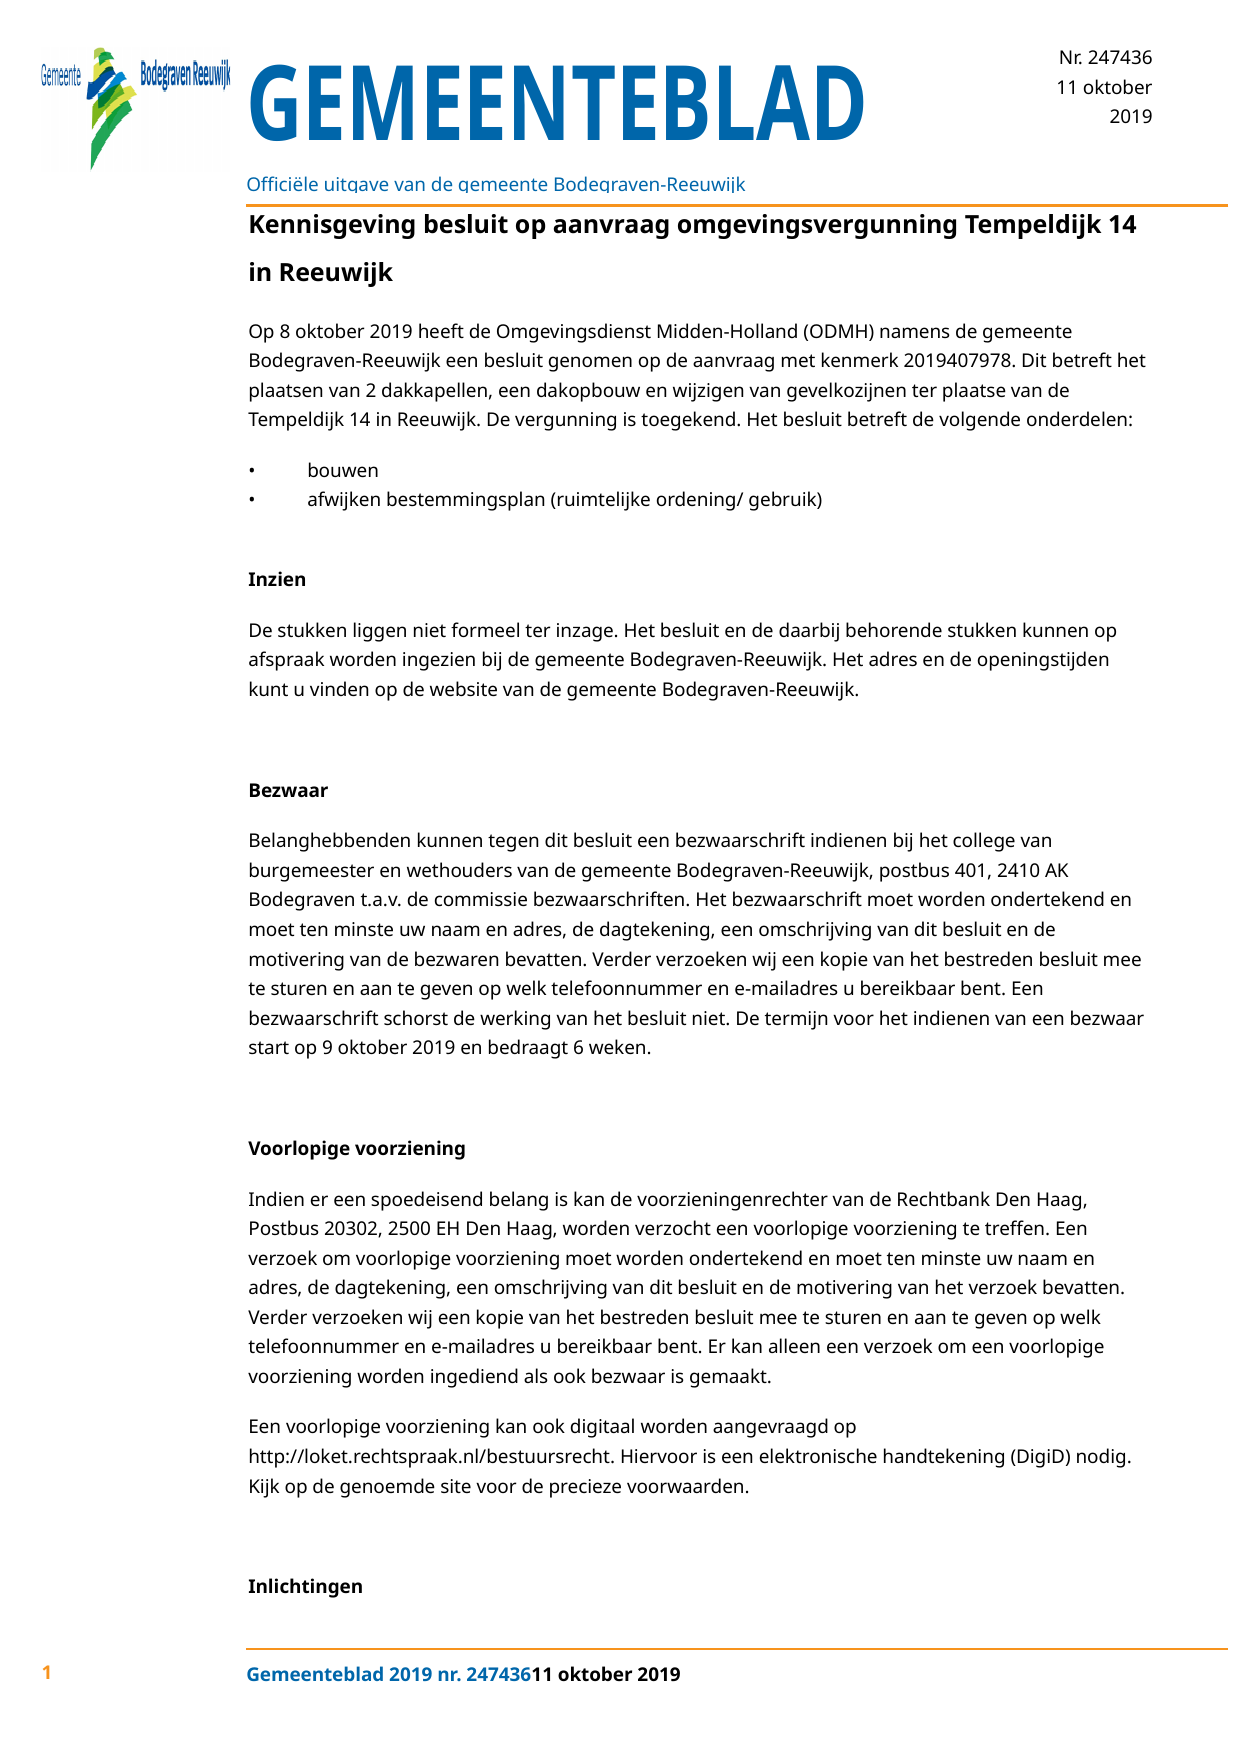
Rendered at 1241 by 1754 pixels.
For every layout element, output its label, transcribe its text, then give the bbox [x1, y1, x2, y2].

text Belanghebbenden kunnen tegen dit besluit een bezwaarschrift indienen bij het college van burgemeester en wethouders van de gemeente Bodegraven-Reeuwijk, postbus 401, 2410 AK Bodegraven t.a.v. de commissie bezwaarschriften. Het bezwaarschrift moet worden ondertekend en moet ten minste uw naam en adres, de dagtekening, een omschrijving van dit besluit en de motivering van de bezwaren bevatten. Verder verzoeken wij een kopie van het bestreden besluit mee te sturen en aan te geven op welk telefoonnummer en e-mailadres u bereikbaar bent. Een bezwaarschrift schorst de werking van het besluit niet. De termijn voor het indienen van een bezwaar start op 9 oktober 2019 en bedraagt 6 weken. [248, 827, 1152, 1060]
text Op 8 oktober 2019 heeft de Omgevingsdienst Midden-Holland (ODMH) namens de gemeente Bodegraven-Reeuwijk een besluit genomen op de aanvraag met kenmerk 2019407978. Dit betreft het plaatsen van 2 dakkapellen, een dakopbouw en wijzigen van gevelkozijnen ter plaatse van de Tempeldijk 14 in Reeuwijk. De vergunning is toegekend. Het besluit betreft de volgende onderdelen: [248, 318, 1152, 432]
picture [41, 47, 231, 172]
text Inzien [248, 567, 1152, 592]
text Bezwaar [248, 777, 1152, 803]
text Een voorlopige voorziening kan ook digitaal worden aangevraagd op http://loket.rechtspraak.nl/bestuursrecht. Hiervoor is een elektronische handtekening (DigiD) nodig. Kijk op de genoemde site voor de precieze voorwaarden. [248, 1414, 1152, 1499]
list bouwen [248, 457, 1152, 483]
list afwijken bestemmingsplan (ruimtelijke ordening/ gebruik) [248, 487, 1152, 512]
text Indien er een spoedeisend belang is kan de voorzieningenrechter van de Rechtbank Den Haag, Postbus 20302, 2500 EH Den Haag, worden verzocht een voorlopige voorziening te treffen. Een verzoek om voorlopige voorziening moet worden ondertekend en moet ten minste uw naam en adres, de dagtekening, een omschrijving van dit besluit en de motivering van het verzoek bevatten. Verder verzoeken wij een kopie van het bestreden besluit mee te sturen en aan te geven op welk telefoonnummer en e-mailadres u bereikbaar bent. Er kan alleen een verzoek om een voorlopige voorziening worden ingediend als ook bezwaar is gemaakt. [248, 1186, 1152, 1389]
text Inlichtingen [248, 1574, 1152, 1599]
text Kennisgeving besluit op aanvraag omgevingsvergunning Tempeldijk 14 in Reeuwijk [248, 207, 1152, 288]
text De stukken liggen niet formeel ter inzage. Het besluit en de daarbij behorende stukken kunnen op afspraak worden ingezien bij de gemeente Bodegraven-Reeuwijk. Het adres en de openingstijden kunt u vinden op de website van de gemeente Bodegraven-Reeuwijk. [248, 617, 1152, 702]
text Voorlopige voorziening [248, 1135, 1152, 1161]
